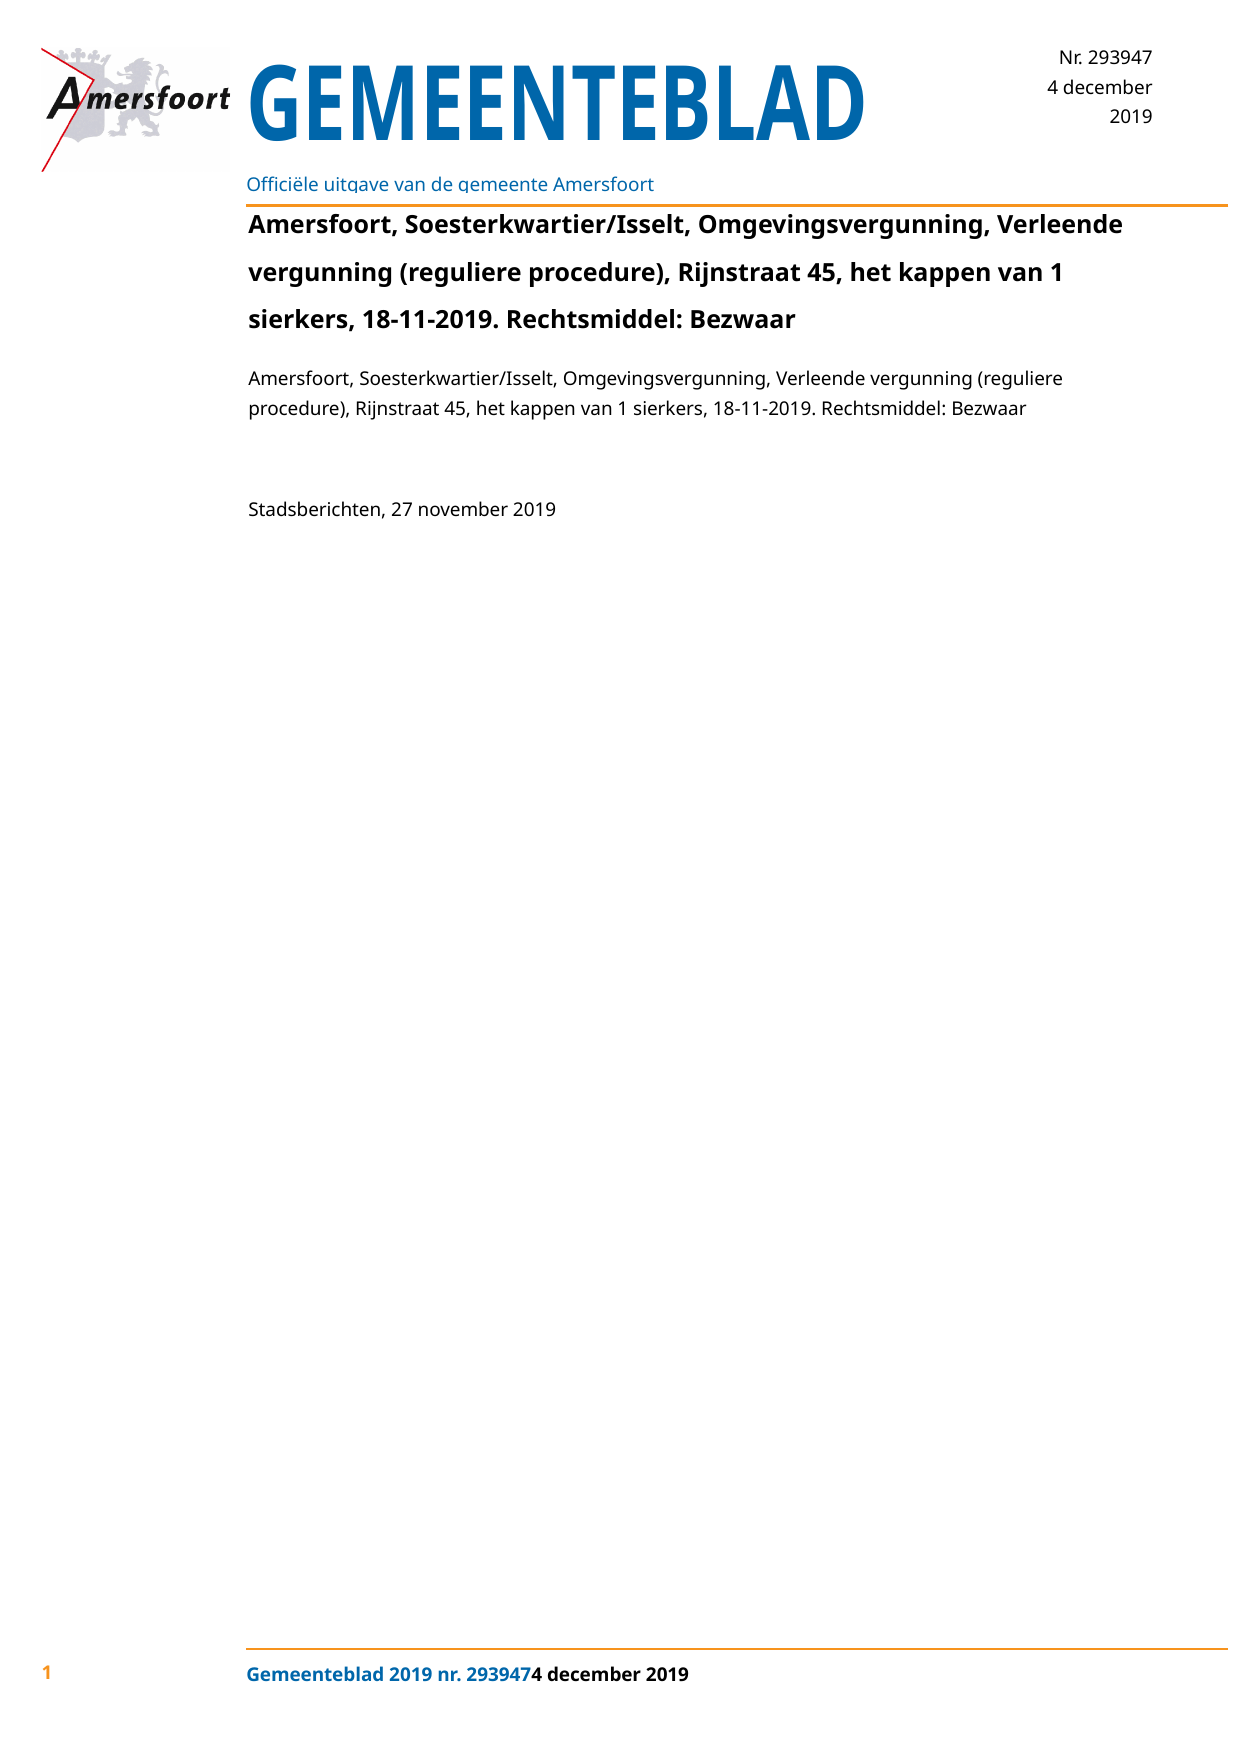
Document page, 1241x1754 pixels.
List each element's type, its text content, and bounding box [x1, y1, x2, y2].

text Amersfoort, Soesterkwartier/Isselt, Omgevingsvergunning, Verleende vergunning (reguliere procedure), Rijnstraat 45, het kappen van 1 sierkers, 18-11-2019. Rechtsmiddel: Bezwaar [248, 207, 1152, 336]
text Stadsberichten, 27 november 2019 [248, 496, 1152, 522]
text Amersfoort, Soesterkwartier/Isselt, Omgevingsvergunning, Verleende vergunning (reguliere procedure), Rijnstraat 45, het kappen van 1 sierkers, 18-11-2019. Rechtsmiddel: Bezwaar [248, 366, 1152, 421]
picture [41, 47, 231, 172]
